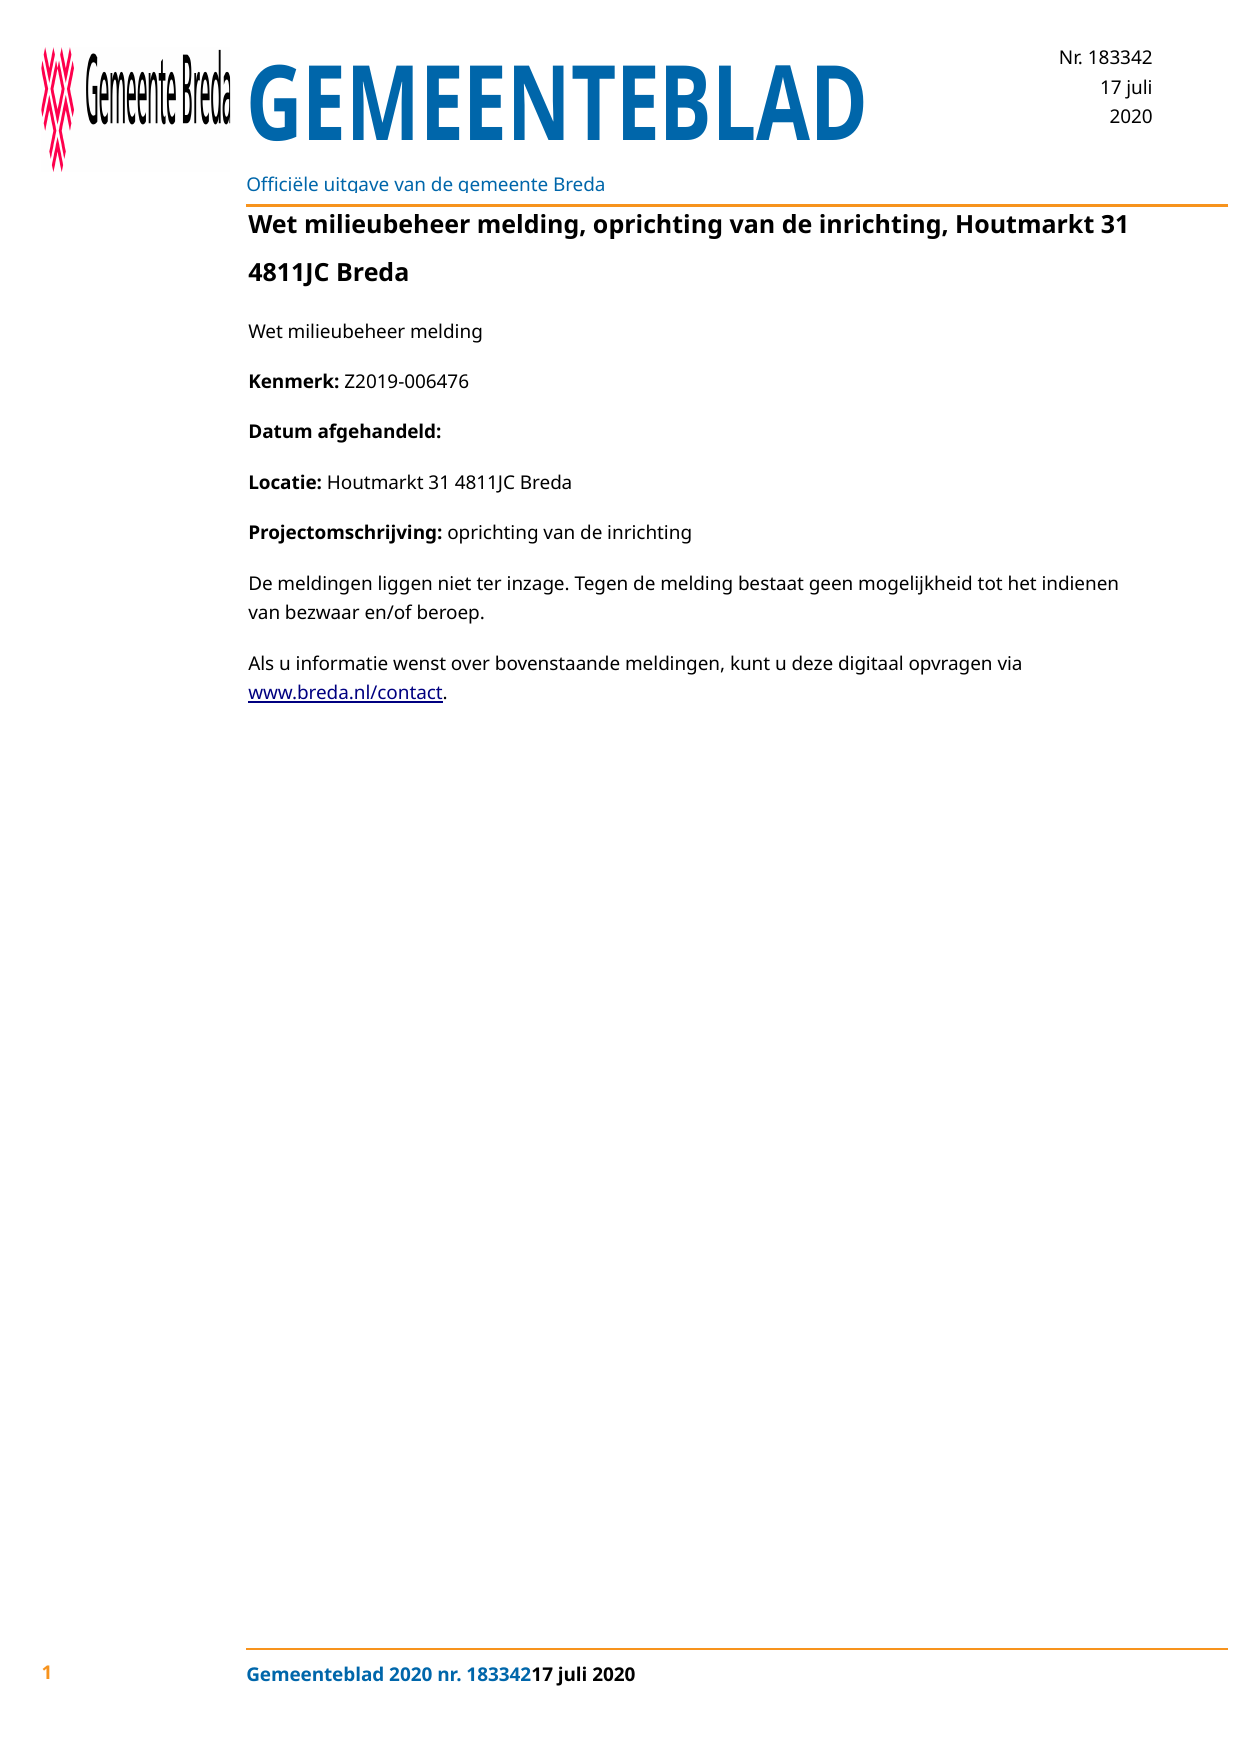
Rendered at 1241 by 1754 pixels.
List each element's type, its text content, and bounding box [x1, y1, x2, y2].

text Wet milieubeheer melding [248, 318, 1152, 344]
text Wet milieubeheer melding, oprichting van de inrichting, Houtmarkt 31 4811JC Breda [248, 207, 1152, 288]
text De meldingen liggen niet ter inzage. Tegen de melding bestaat geen mogelijkheid tot het indienen van bezwaar en/of beroep. [248, 570, 1152, 625]
picture [41, 47, 231, 172]
text Datum afgehandeld: [248, 419, 1152, 444]
text Kenmerk: Z2019-006476 [248, 368, 1152, 394]
text Projectomschrijving: oprichting van de inrichting [248, 519, 1152, 545]
text Locatie: Houtmarkt 31 4811JC Breda [248, 469, 1152, 495]
text Als u informatie wenst over bovenstaande meldingen, kunt u deze digitaal opvragen via www.breda.nl/contact. [248, 650, 1152, 705]
